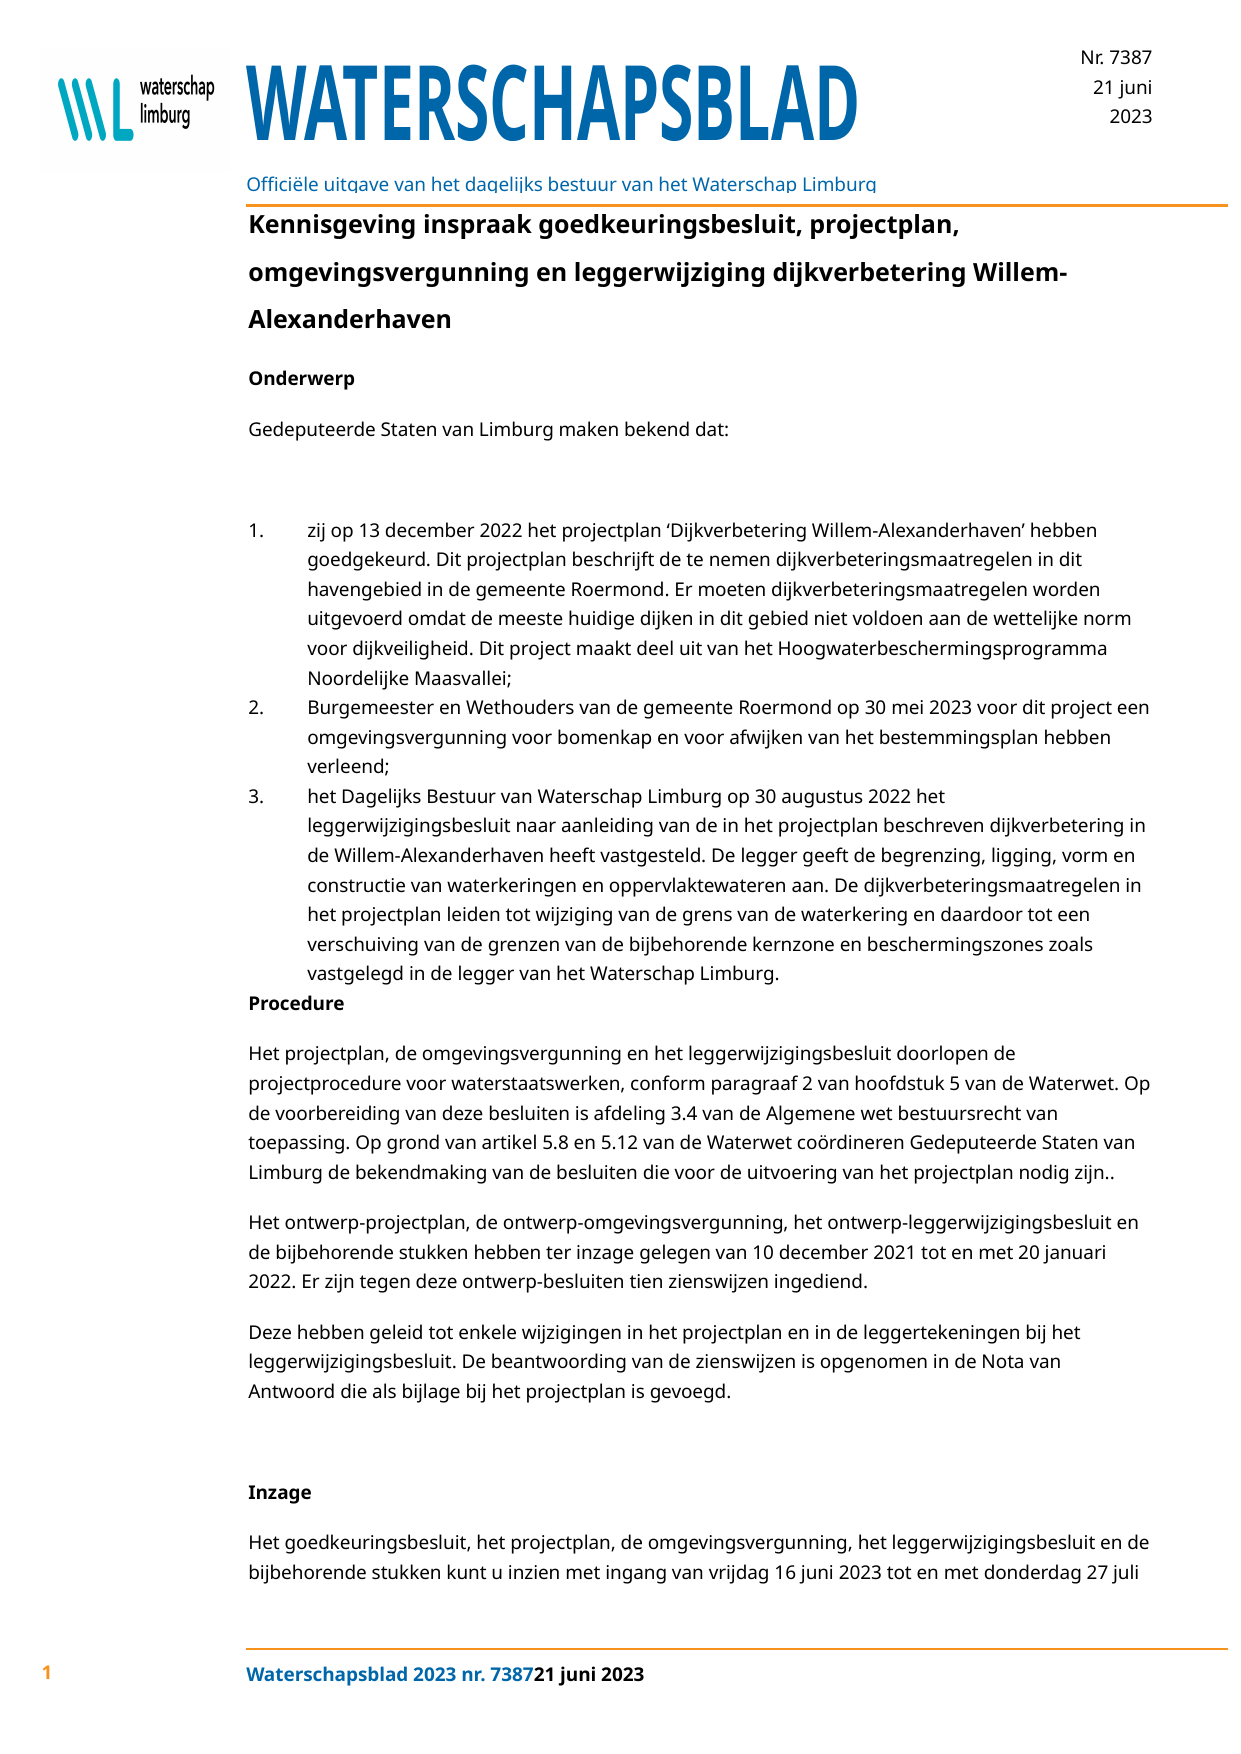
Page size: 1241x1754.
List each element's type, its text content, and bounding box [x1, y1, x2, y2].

text Het ontwerp-projectplan, de ontwerp-omgevingsvergunning, het ontwerp-leggerwijzigingsbesluit en de bijbehorende stukken hebben ter inzage gelegen van 10 december 2021 tot en met 20 januari 2022. Er zijn tegen deze ontwerp-besluiten tien zienswijzen ingediend. [248, 1209, 1152, 1294]
text Onderwerp [248, 366, 1152, 391]
text Kennisgeving inspraak goedkeuringsbesluit, projectplan, omgevingsvergunning en leggerwijziging dijkverbetering Willem-Alexanderhaven [248, 207, 1152, 336]
text Gedeputeerde Staten van Limburg maken bekend dat: [248, 416, 1152, 442]
text Het goedkeuringsbesluit, het projectplan, de omgevingsvergunning, het leggerwijzigingsbesluit en de bijbehorende stukken kunt u inzien met ingang van vrijdag 16 juni 2023 tot en met donderdag 27 juli [248, 1529, 1152, 1584]
text Inzage [248, 1479, 1152, 1504]
list Burgemeester en Wethouders van de gemeente Roermond op 30 mei 2023 voor dit project een omgevingsvergunning voor bomenkap en voor afwijken van het bestemmingsplan hebben verleend; [248, 694, 1152, 779]
text Procedure [248, 990, 1152, 1016]
text Deze hebben geleid tot enkele wijzigingen in het projectplan en in de leggertekeningen bij het leggerwijzigingsbesluit. De beantwoording van de zienswijzen is opgenomen in de Nota van Antwoord die als bijlage bij het projectplan is gevoegd. [248, 1319, 1152, 1404]
text Het projectplan, de omgevingsvergunning en het leggerwijzigingsbesluit doorlopen de projectprocedure voor waterstaatswerken, conform paragraaf 2 van hoofdstuk 5 van de Waterwet. Op de voorbereiding van deze besluiten is afdeling 3.4 van de Algemene wet bestuursrecht van toepassing. Op grond van artikel 5.8 en 5.12 van de Waterwet coördineren Gedeputeerde Staten van Limburg de bekendmaking van de besluiten die voor de uitvoering van het projectplan nodig zijn.. [248, 1041, 1152, 1184]
list zij op 13 december 2022 het projectplan ‘Dijkverbetering Willem-Alexanderhaven’ hebben goedgekeurd. Dit projectplan beschrijft de te nemen dijkverbeteringsmaatregelen in dit havengebied in de gemeente Roermond. Er moeten dijkverbeteringsmaatregelen worden uitgevoerd omdat de meeste huidige dijken in dit gebied niet voldoen aan de wettelijke norm voor dijkveiligheid. Dit project maakt deel uit van het Hoogwaterbeschermingsprogramma Noordelijke Maasvallei; [248, 517, 1152, 690]
list het Dagelijks Bestuur van Waterschap Limburg op 30 augustus 2022 het leggerwijzigingsbesluit naar aanleiding van de in het projectplan beschreven dijkverbetering in de Willem-Alexanderhaven heeft vastgesteld. De legger geeft de begrenzing, ligging, vorm en constructie van waterkeringen en oppervlaktewateren aan. De dijkverbeteringsmaatregelen in het projectplan leiden tot wijziging van de grens van de waterkering en daardoor tot een verschuiving van de grenzen van de bijbehorende kernzone en beschermingszones zoals vastgelegd in de legger van het Waterschap Limburg. [248, 783, 1152, 986]
picture [41, 47, 231, 172]
